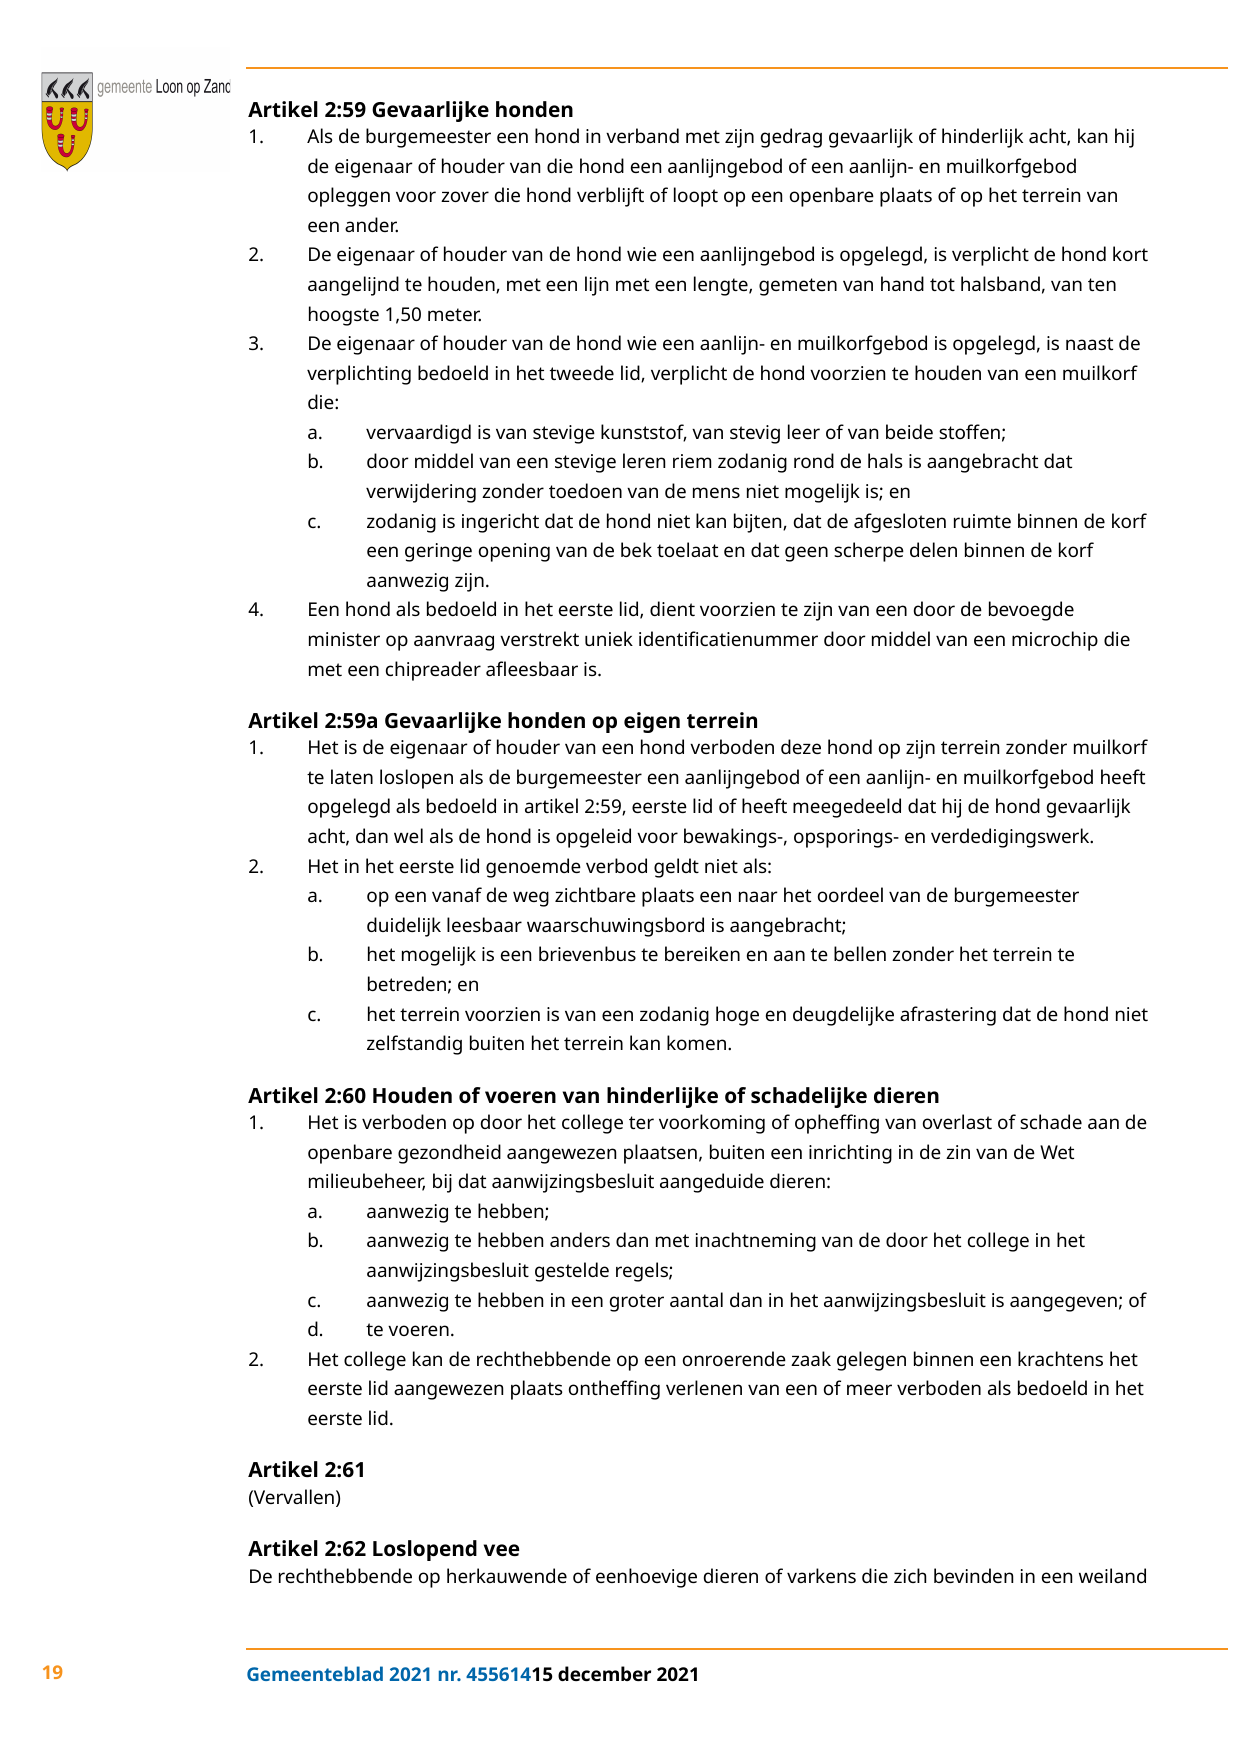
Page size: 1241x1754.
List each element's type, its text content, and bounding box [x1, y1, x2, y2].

list het terrein voorzien is van een zodanig hoge en deugdelijke afrastering dat de hond niet zelfstandig buiten het terrein kan komen. [307, 1001, 1152, 1056]
list De eigenaar of houder van de hond wie een aanlijngebod is opgelegd, is verplicht de hond kort aangelijnd te houden, met een lijn met een lengte, gemeten van hand tot halsband, van ten hoogste 1,50 meter. [248, 242, 1152, 326]
list aanwezig te hebben in een groter aantal dan in het aanwijzingsbesluit is aangegeven; of [307, 1287, 1152, 1312]
text Artikel 2:61 [248, 1456, 1152, 1484]
text Artikel 2:59 Gevaarlijke honden [248, 95, 1152, 123]
list Een hond als bedoeld in het eerste lid, dient voorzien te zijn van een door de bevoegde minister op aanvraag verstrekt uniek identificatienummer door middel van een microchip die met een chipreader afleesbaar is. [248, 597, 1152, 681]
list te voeren. [307, 1316, 1152, 1342]
list Als de burgemeester een hond in verband met zijn gedrag gevaarlijk of hinderlijk acht, kan hij de eigenaar of houder van die hond een aanlijngebod of een aanlijn- en muilkorfgebod opleggen voor zover die hond verblijft of loopt op een openbare plaats of op het terrein van een ander. [248, 123, 1152, 238]
list aanwezig te hebben anders dan met inachtneming van de door het college in het aanwijzingsbesluit gestelde regels; [307, 1228, 1152, 1283]
list De eigenaar of houder van de hond wie een aanlijn- en muilkorfgebod is opgelegd, is naast de verplichting bedoeld in het tweede lid, verplicht de hond voorzien te houden van een muilkorf die: [248, 330, 1152, 415]
list het mogelijk is een brievenbus te bereiken en aan te bellen zonder het terrein te betreden; en [307, 942, 1152, 997]
list Het is verboden op door het college ter voorkoming of opheffing van overlast of schade aan de openbare gezondheid aangewezen plaatsen, buiten een inrichting in de zin van de Wet milieubeheer, bij dat aanwijzingsbesluit aangeduide dieren: [248, 1109, 1152, 1194]
list Het in het eerste lid genoemde verbod geldt niet als: [248, 853, 1152, 879]
text Artikel 2:60 Houden of voeren van hinderlijke of schadelijke dieren [248, 1081, 1152, 1109]
list Het is de eigenaar of houder van een hond verboden deze hond op zijn terrein zonder muilkorf te laten loslopen als de burgemeester een aanlijngebod of een aanlijn- en muilkorfgebod heeft opgelegd als bedoeld in artikel 2:59, eerste lid of heeft meegedeeld dat hij de hond gevaarlijk acht, dan wel als de hond is opgeleid voor bewakings-, opsporings- en verdedigingswerk. [248, 734, 1152, 849]
list vervaardigd is van stevige kunststof, van stevig leer of van beide stoffen; [307, 419, 1152, 445]
text Artikel 2:62 Loslopend vee [248, 1534, 1152, 1563]
list aanwezig te hebben; [307, 1198, 1152, 1224]
picture [41, 47, 231, 172]
list Het college kan de rechthebbende op een onroerende zaak gelegen binnen een krachtens het eerste lid aangewezen plaats ontheffing verlenen van een of meer verboden als bedoeld in het eerste lid. [248, 1346, 1152, 1431]
text De rechthebbende op herkauwende of eenhoevige dieren of varkens die zich bevinden in een weiland [248, 1563, 1152, 1588]
list op een vanaf de weg zichtbare plaats een naar het oordeel van de burgemeester duidelijk leesbaar waarschuwingsbord is aangebracht; [307, 882, 1152, 938]
list zodanig is ingericht dat de hond niet kan bijten, dat de afgesloten ruimte binnen de korf een geringe opening van de bek toelaat en dat geen scherpe delen binnen de korf aanwezig zijn. [307, 508, 1152, 593]
text Artikel 2:59a Gevaarlijke honden op eigen terrein [248, 706, 1152, 734]
text (Vervallen) [248, 1484, 1152, 1510]
list door middel van een stevige leren riem zodanig rond de hals is aangebracht dat verwijdering zonder toedoen van de mens niet mogelijk is; en [307, 449, 1152, 504]
